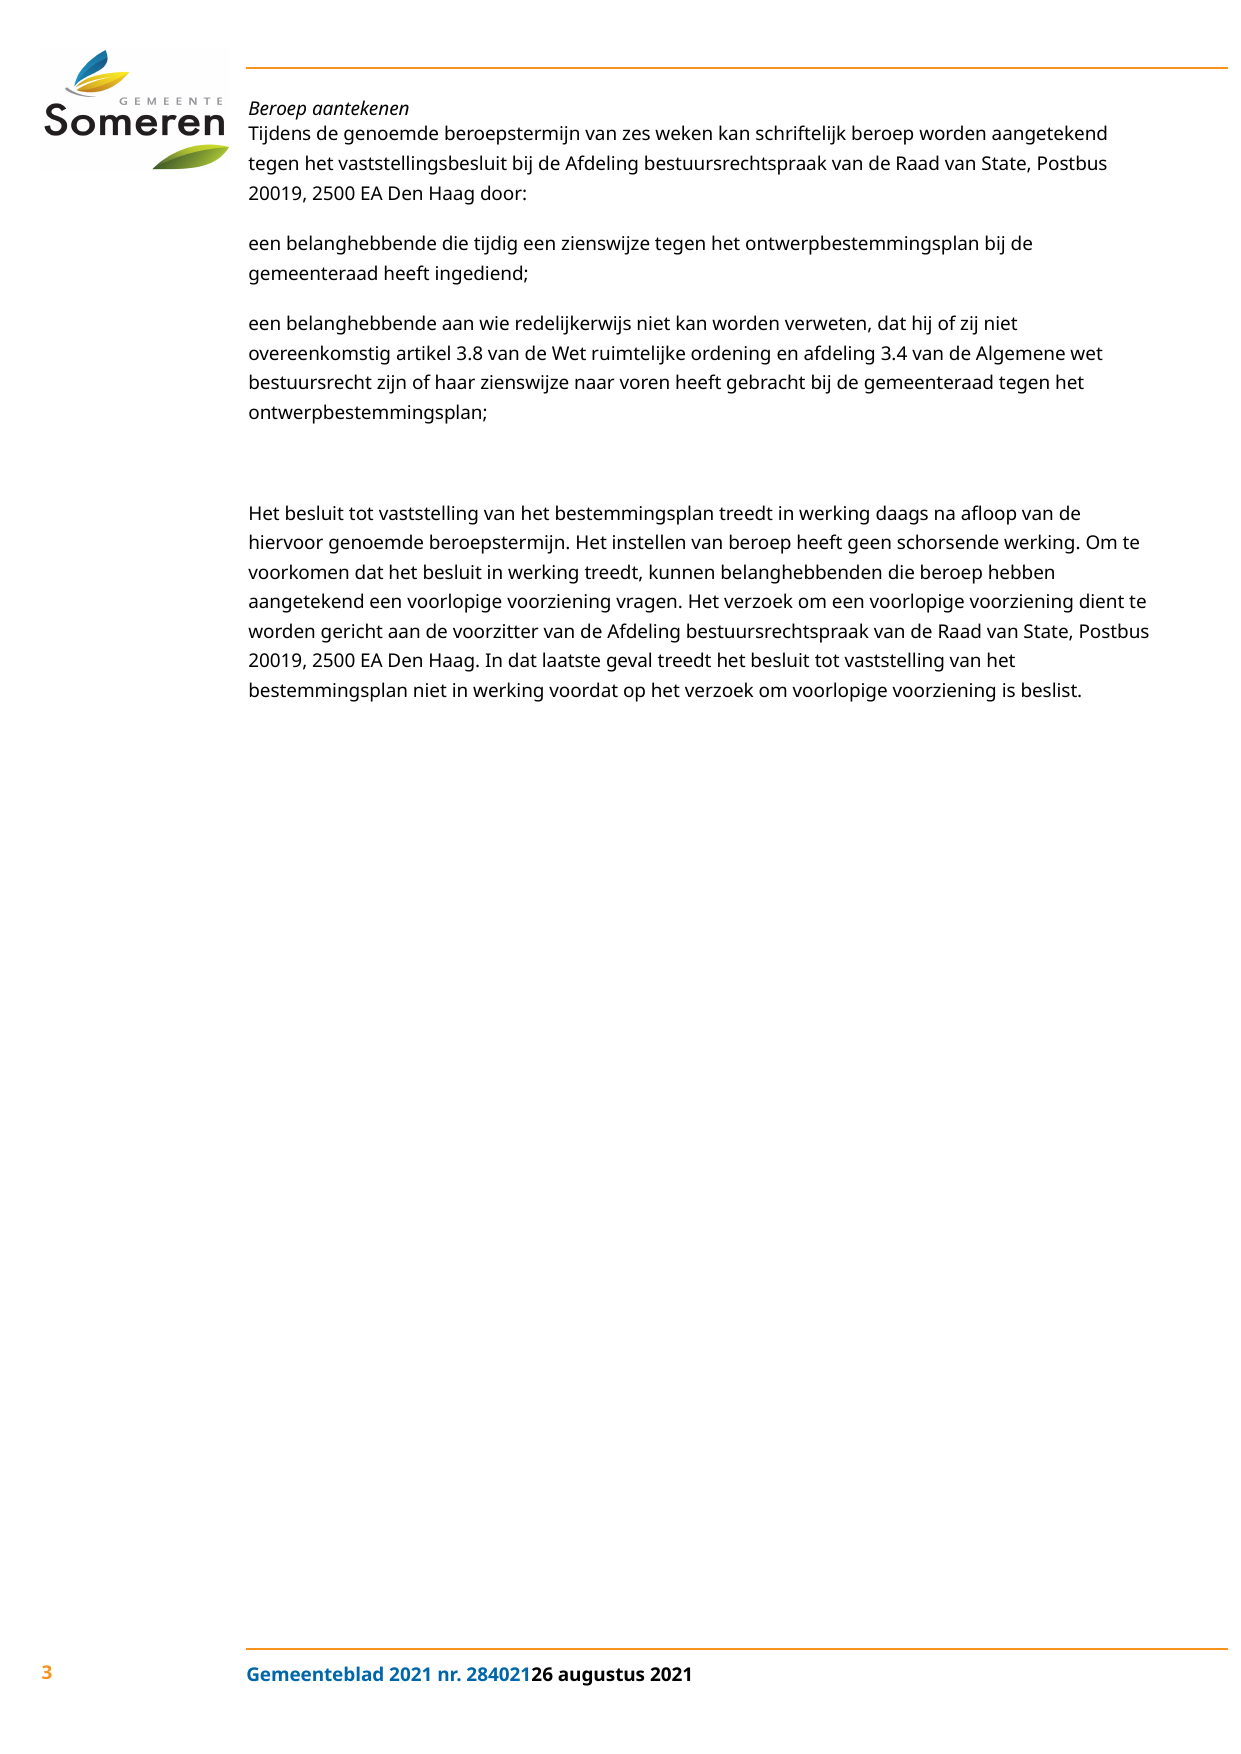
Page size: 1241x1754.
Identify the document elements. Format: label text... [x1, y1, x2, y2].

text Het besluit tot vaststelling van het bestemmingsplan treedt in werking daags na afloop van de hiervoor genoemde beroepstermijn. Het instellen van beroep heeft geen schorsende werking. Om te voorkomen dat het besluit in werking treedt, kunnen belanghebbenden die beroep hebben aangetekend een voorlopige voorziening vragen. Het verzoek om een voorlopige voorziening dient te worden gericht aan de voorzitter van de Afdeling bestuursrechtspraak van de Raad van State, Postbus 20019, 2500 EA Den Haag. In dat laatste geval treedt het besluit tot vaststelling van het bestemmingsplan niet in werking voordat op het verzoek om voorlopige voorziening is beslist. [248, 500, 1152, 703]
text Beroep aantekenen [248, 95, 1152, 121]
text een belanghebbende aan wie redelijkerwijs niet kan worden verweten, dat hij of zij niet overeenkomstig artikel 3.8 van de Wet ruimtelijke ordening en afdeling 3.4 van de Algemene wet bestuursrecht zijn of haar zienswijze naar voren heeft gebracht bij de gemeenteraad tegen het ontwerpbestemmingsplan; [248, 310, 1152, 424]
picture [41, 47, 231, 172]
text een belanghebbende die tijdig een zienswijze tegen het ontwerpbestemmingsplan bij de gemeenteraad heeft ingediend; [248, 230, 1152, 285]
text Tijdens de genoemde beroepstermijn van zes weken kan schriftelijk beroep worden aangetekend tegen het vaststellingsbesluit bij de Afdeling bestuursrechtspraak van de Raad van State, Postbus 20019, 2500 EA Den Haag door: [248, 121, 1152, 205]
